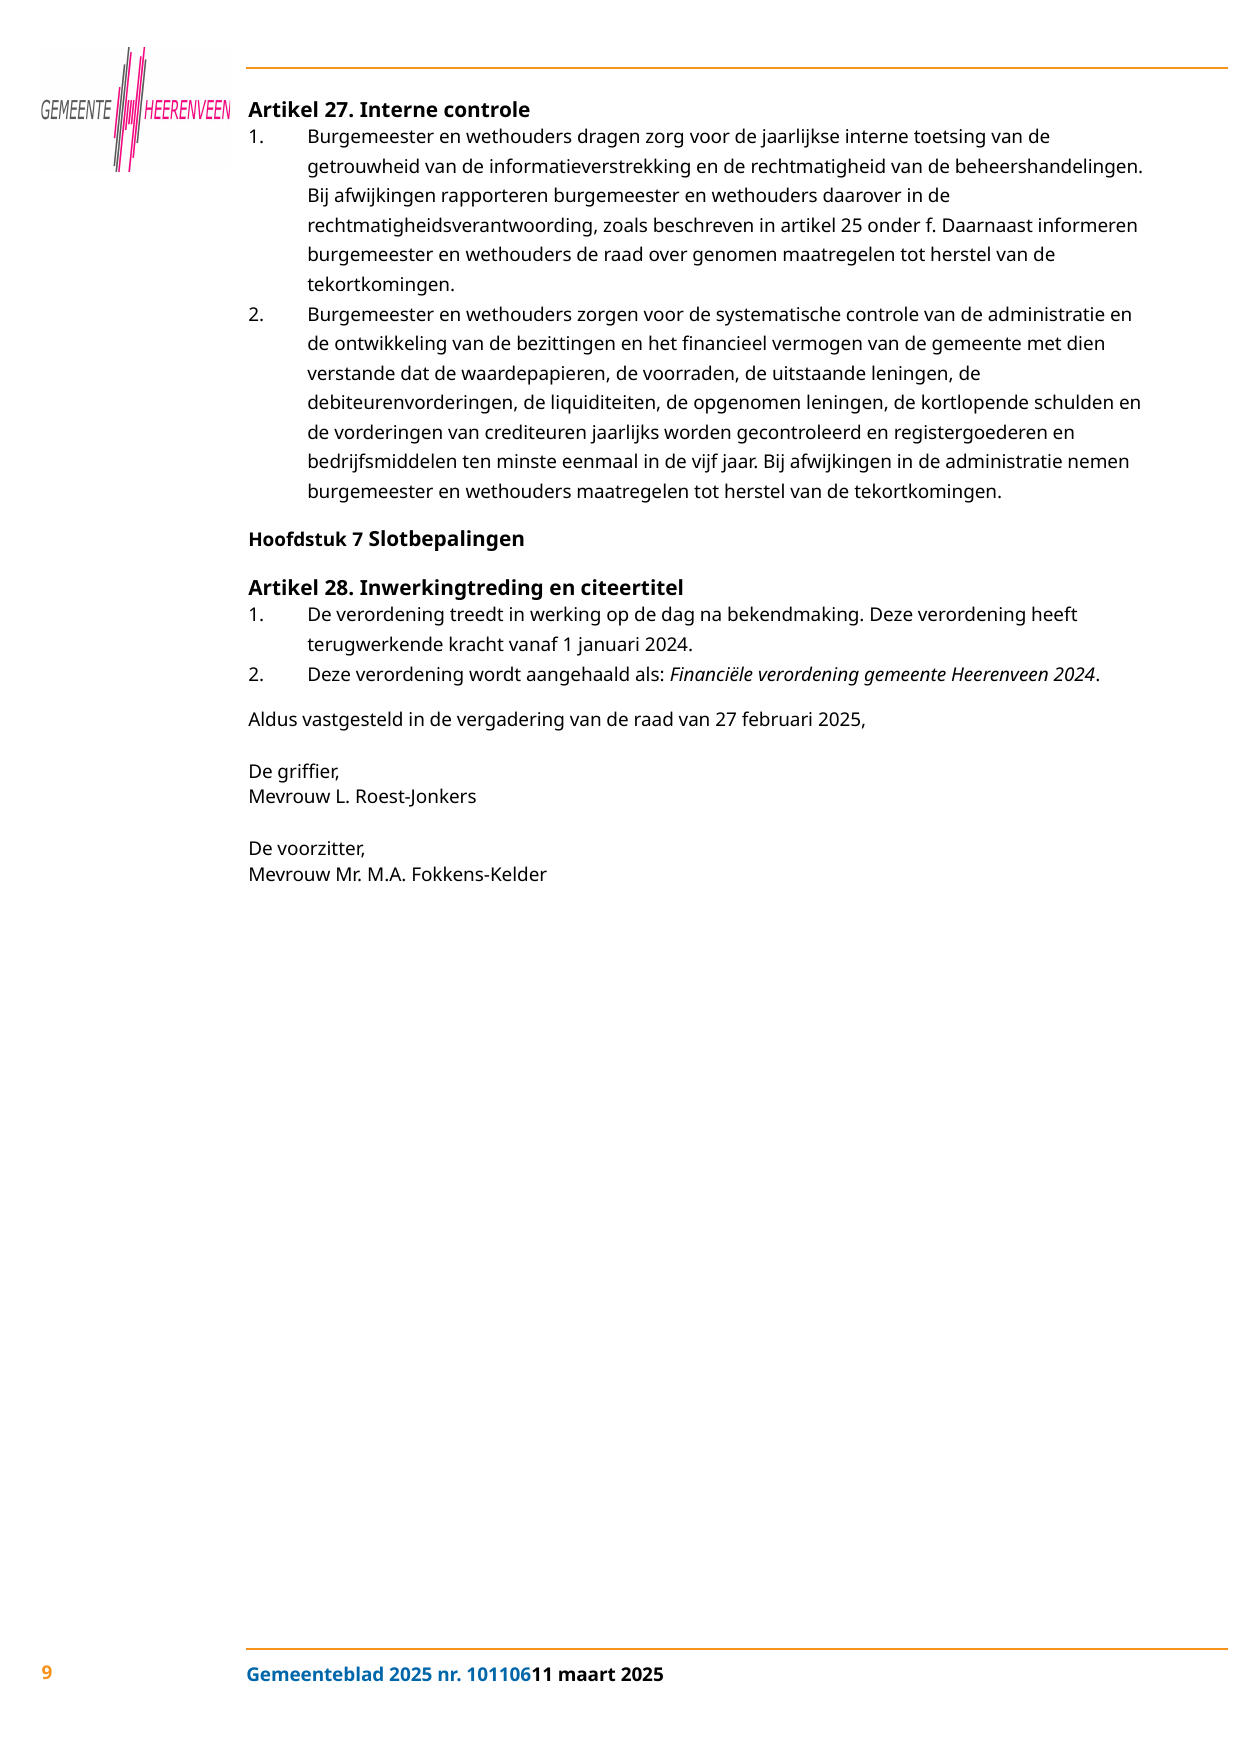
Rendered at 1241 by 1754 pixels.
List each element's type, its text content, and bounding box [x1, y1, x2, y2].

text Mevrouw L. Roest-Jonkers [248, 783, 1152, 809]
text De voorzitter, [248, 835, 1152, 861]
text Aldus vastgesteld in de vergadering van de raad van 27 februari 2025, [248, 706, 1152, 732]
list Deze verordening wordt aangehaald als: Financiële verordening gemeente Heerenveen 2024. [248, 661, 1152, 686]
text Artikel 27. Interne controle [248, 95, 1152, 123]
list De verordening treedt in werking op de dag na bekendmaking. Deze verordening heeft terugwerkende kracht vanaf 1 januari 2024. [248, 602, 1152, 657]
text Mevrouw Mr. M.A. Fokkens-Kelder [248, 861, 1152, 886]
text De griffier, [248, 758, 1152, 783]
list Burgemeester en wethouders dragen zorg voor de jaarlijkse interne toetsing van de getrouwheid van de informatieverstrekking en de rechtmatigheid van de beheershandelingen. Bij afwijkingen rapporteren burgemeester en wethouders daarover in de rechtmatigheidsverantwoording, zoals beschreven in artikel 25 onder f. Daarnaast informeren burgemeester en wethouders de raad over genomen maatregelen tot herstel van de tekortkomingen. [248, 123, 1152, 297]
text Hoofdstuk 7 Slotbepalingen [248, 524, 1152, 552]
picture [41, 47, 231, 172]
text Artikel 28. Inwerkingtreding en citeertitel [248, 573, 1152, 602]
list Burgemeester en wethouders zorgen voor de systematische controle van de administratie en de ontwikkeling van de bezittingen en het financieel vermogen van de gemeente met dien verstande dat de waardepapieren, de voorraden, de uitstaande leningen, de debiteurenvorderingen, de liquiditeiten, de opgenomen leningen, de kortlopende schulden en de vorderingen van crediteuren jaarlijks worden gecontroleerd en registergoederen en bedrijfsmiddelen ten minste eenmaal in de vijf jaar. Bij afwijkingen in de administratie nemen burgemeester en wethouders maatregelen tot herstel van de tekortkomingen. [248, 301, 1152, 504]
